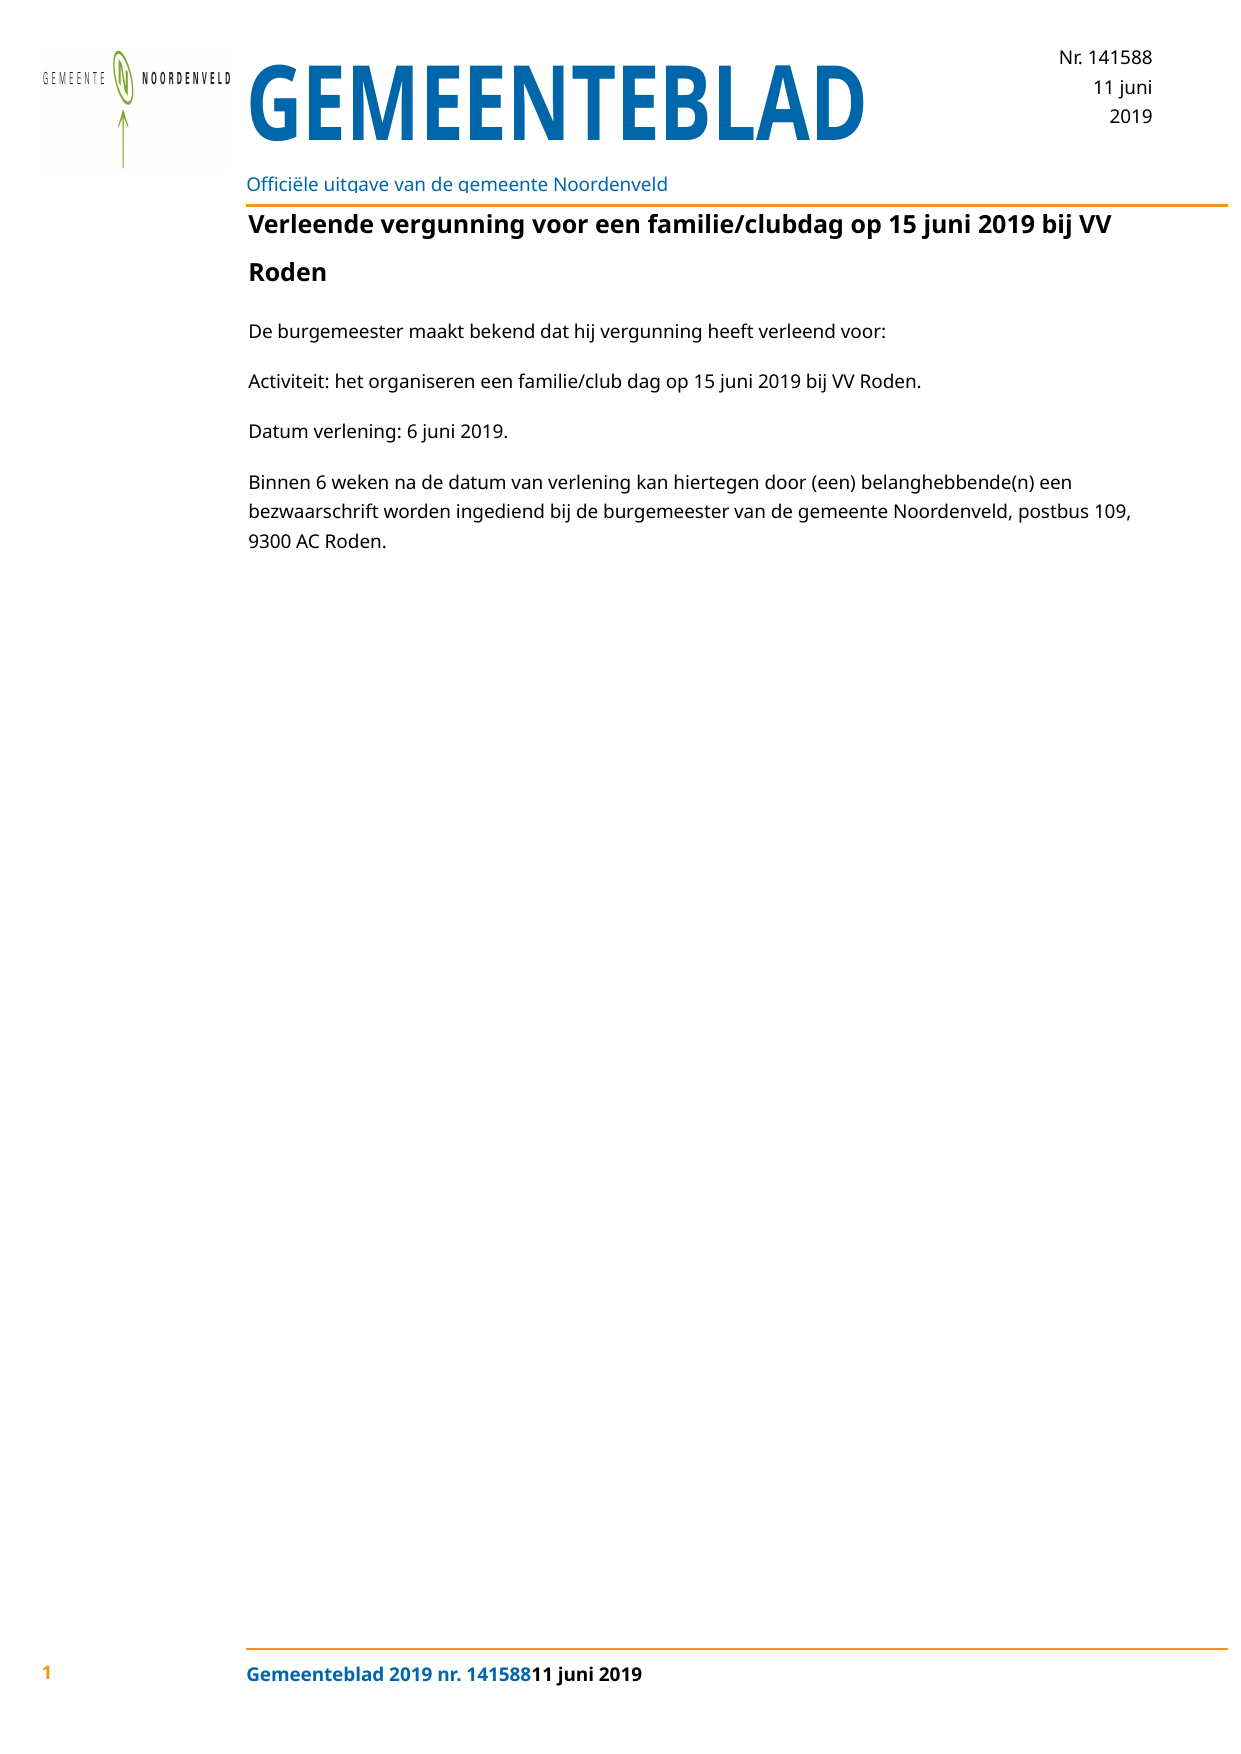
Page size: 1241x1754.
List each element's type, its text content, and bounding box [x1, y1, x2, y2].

picture [41, 47, 231, 172]
text Datum verlening: 6 juni 2019. [248, 419, 1152, 444]
text Activiteit: het organiseren een familie/club dag op 15 juni 2019 bij VV Roden. [248, 368, 1152, 394]
text Verleende vergunning voor een familie/clubdag op 15 juni 2019 bij VV Roden [248, 207, 1152, 288]
text De burgemeester maakt bekend dat hij vergunning heeft verleend voor: [248, 318, 1152, 344]
text Binnen 6 weken na de datum van verlening kan hiertegen door (een) belanghebbende(n) een bezwaarschrift worden ingediend bij de burgemeester van de gemeente Noordenveld, postbus 109, 9300 AC Roden. [248, 469, 1152, 554]
